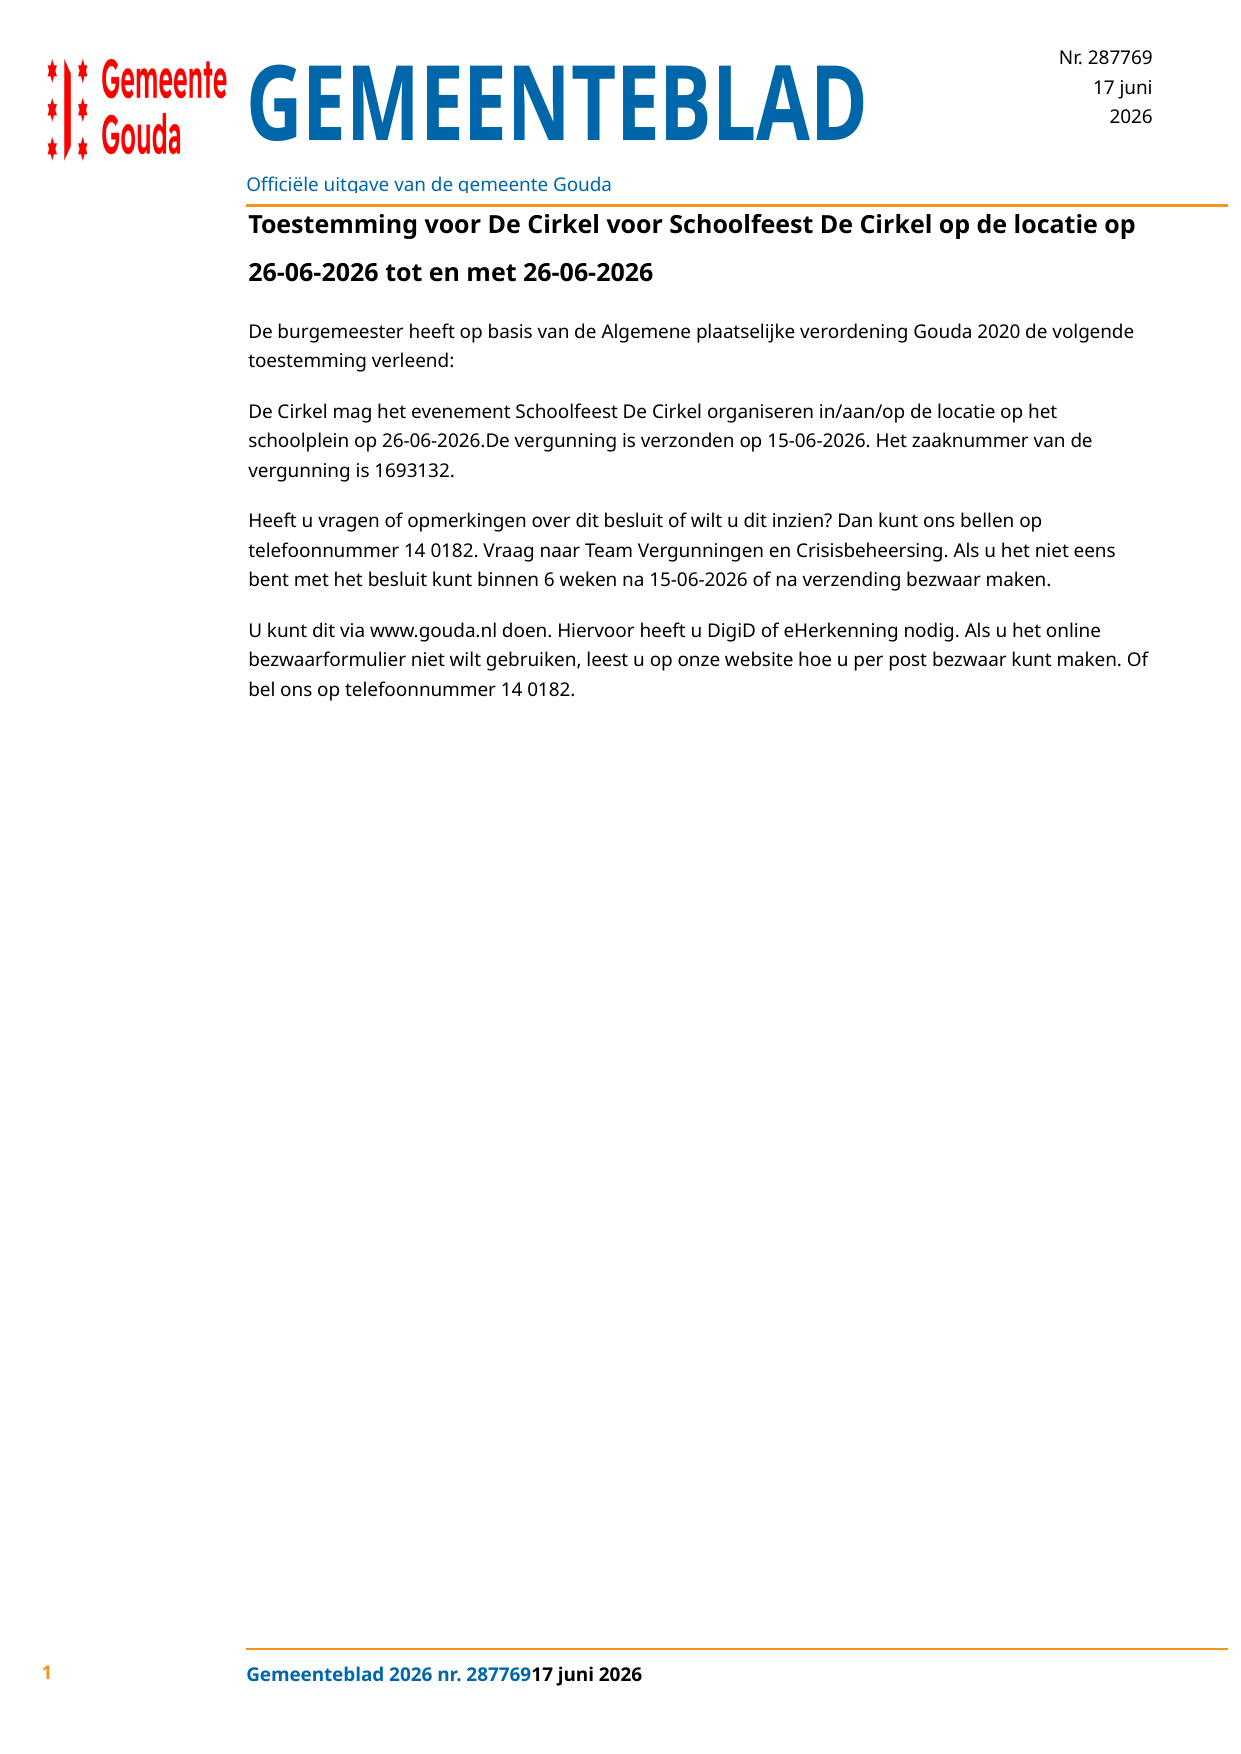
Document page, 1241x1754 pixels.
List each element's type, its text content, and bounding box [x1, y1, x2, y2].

text De burgemeester heeft op basis van de Algemene plaatselijke verordening Gouda 2020 de volgende toestemming verleend: [248, 318, 1152, 373]
text Heeft u vragen of opmerkingen over dit besluit of wilt u dit inzien? Dan kunt ons bellen op telefoonnummer 14 0182. Vraag naar Team Vergunningen en Crisisbeheersing. Als u het niet eens bent met het besluit kunt binnen 6 weken na 15-06-2026 of na verzending bezwaar maken. [248, 507, 1152, 592]
text U kunt dit via www.gouda.nl doen. Hiervoor heeft u DigiD of eHerkenning nodig. Als u het online bezwaarformulier niet wilt gebruiken, leest u op onze website hoe u per post bezwaar kunt maken. Of bel ons op telefoonnummer 14 0182. [248, 617, 1152, 702]
text Toestemming voor De Cirkel voor Schoolfeest De Cirkel op de locatie op 26-06-2026 tot en met 26-06-2026 [248, 207, 1152, 288]
picture [41, 47, 231, 172]
text De Cirkel mag het evenement Schoolfeest De Cirkel organiseren in/aan/op de locatie op het schoolplein op 26-06-2026.De vergunning is verzonden op 15-06-2026. Het zaaknummer van de vergunning is 1693132. [248, 398, 1152, 483]
